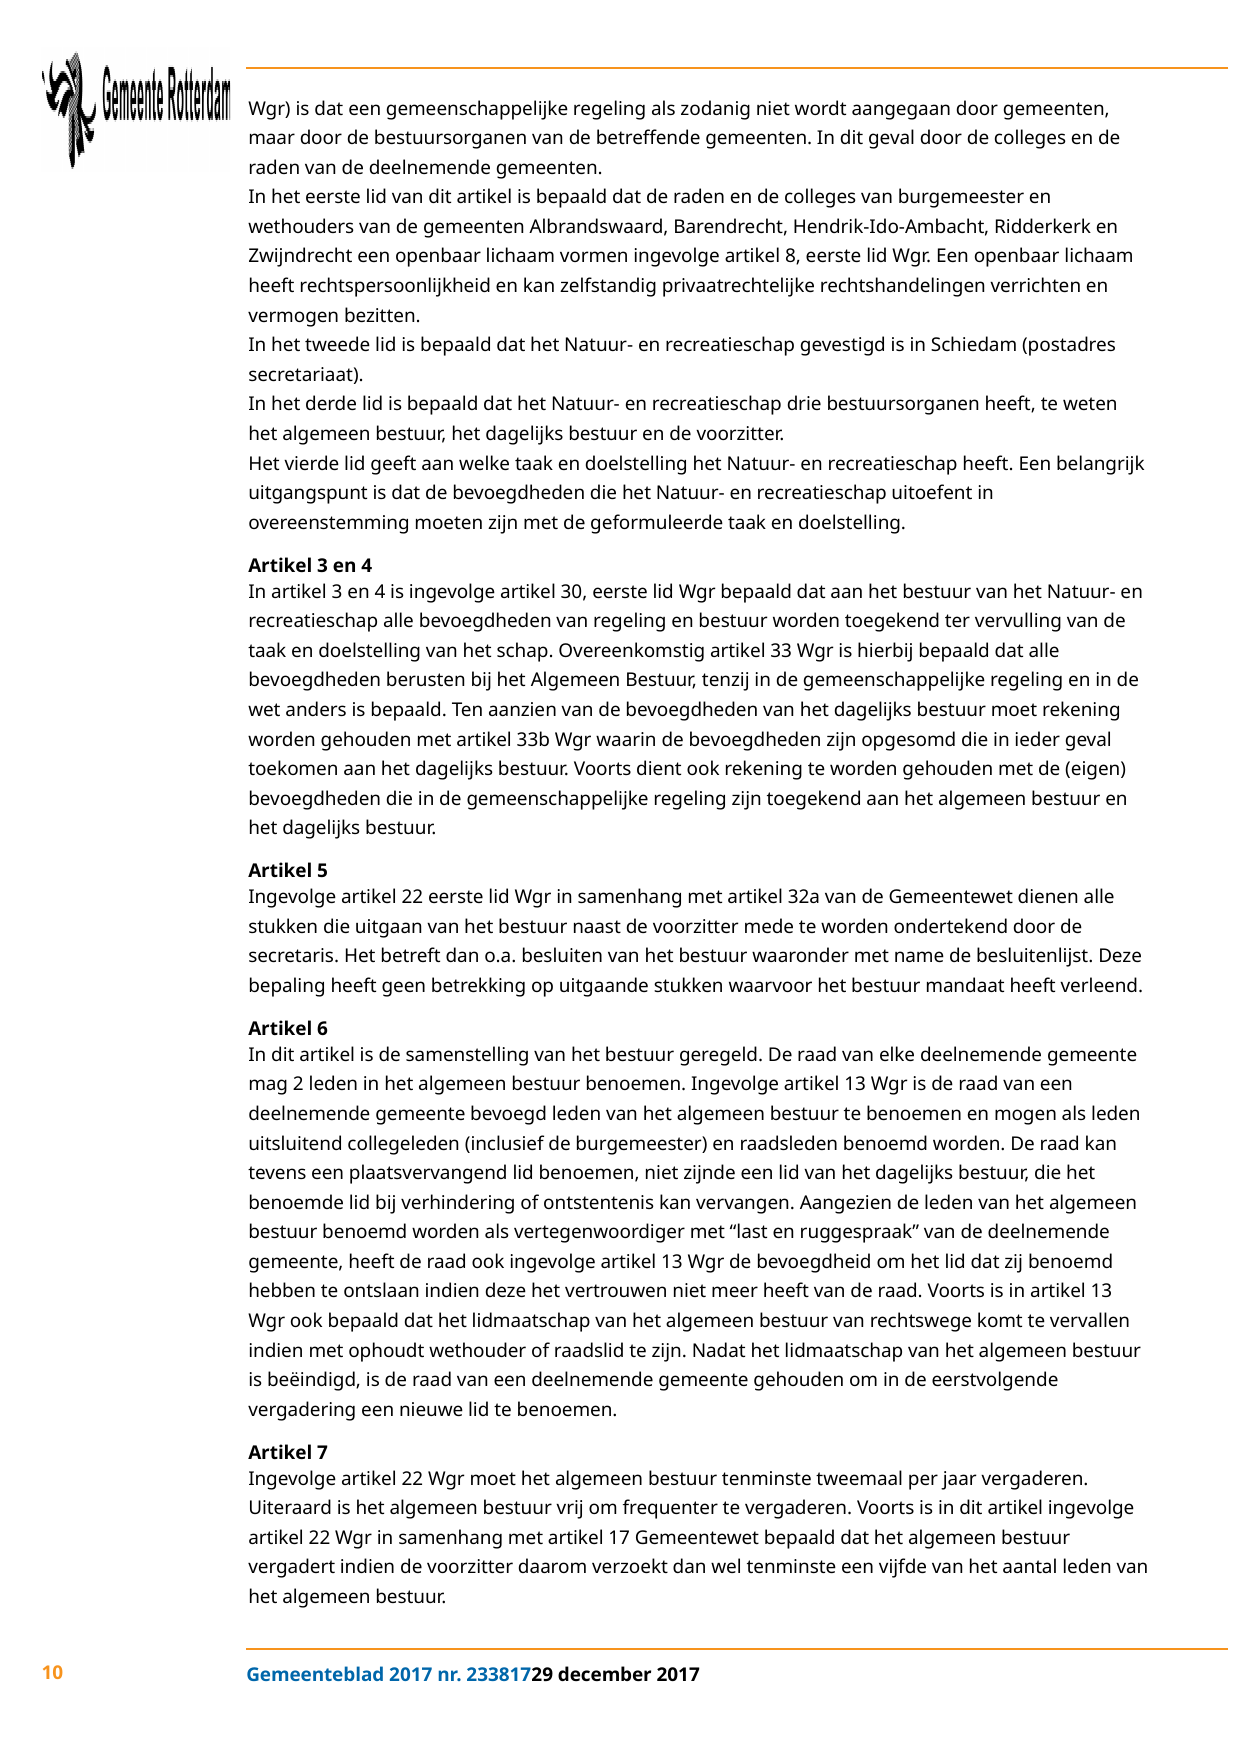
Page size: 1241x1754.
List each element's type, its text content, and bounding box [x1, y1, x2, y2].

text In het derde lid is bepaald dat het Natuur- en recreatieschap drie bestuursorganen heeft, te weten het algemeen bestuur, het dagelijks bestuur en de voorzitter. [248, 391, 1152, 446]
text Artikel 3 en 4 [248, 552, 1152, 578]
picture [41, 47, 231, 172]
text Het vierde lid geeft aan welke taak en doelstelling het Natuur- en recreatieschap heeft. Een belangrijk uitgangspunt is dat de bevoegdheden die het Natuur- en recreatieschap uitoefent in overeenstemming moeten zijn met de geformuleerde taak en doelstelling. [248, 450, 1152, 535]
text In dit artikel is de samenstelling van het bestuur geregeld. De raad van elke deelnemende gemeente mag 2 leden in het algemeen bestuur benoemen. Ingevolge artikel 13 Wgr is de raad van een deelnemende gemeente bevoegd leden van het algemeen bestuur te benoemen en mogen als leden uitsluitend collegeleden (inclusief de burgemeester) en raadsleden benoemd worden. De raad kan tevens een plaatsvervangend lid benoemen, niet zijnde een lid van het dagelijks bestuur, die het benoemde lid bij verhindering of ontstentenis kan vervangen. Aangezien de leden van het algemeen bestuur benoemd worden als vertegenwoordiger met “last en ruggespraak” van de deelnemende gemeente, heeft de raad ook ingevolge artikel 13 Wgr de bevoegdheid om het lid dat zij benoemd hebben te ontslaan indien deze het vertrouwen niet meer heeft van de raad. Voorts is in artikel 13 Wgr ook bepaald dat het lidmaatschap van het algemeen bestuur van rechtswege komt te vervallen indien met ophoudt wethouder of raadslid te zijn. Nadat het lidmaatschap van het algemeen bestuur is beëindigd, is de raad van een deelnemende gemeente gehouden om in de eerstvolgende vergadering een nieuwe lid te benoemen. [248, 1041, 1152, 1422]
text Artikel 6 [248, 1015, 1152, 1041]
text In het tweede lid is bepaald dat het Natuur- en recreatieschap gevestigd is in Schiedam (postadres secretariaat). [248, 331, 1152, 387]
text In artikel 3 en 4 is ingevolge artikel 30, eerste lid Wgr bepaald dat aan het bestuur van het Natuur- en recreatieschap alle bevoegdheden van regeling en bestuur worden toegekend ter vervulling van de taak en doelstelling van het schap. Overeenkomstig artikel 33 Wgr is hierbij bepaald dat alle bevoegdheden berusten bij het Algemeen Bestuur, tenzij in de gemeenschappelijke regeling en in de wet anders is bepaald. Ten aanzien van de bevoegdheden van het dagelijks bestuur moet rekening worden gehouden met artikel 33b Wgr waarin de bevoegdheden zijn opgesomd die in ieder geval toekomen aan het dagelijks bestuur. Voorts dient ook rekening te worden gehouden met de (eigen) bevoegdheden die in de gemeenschappelijke regeling zijn toegekend aan het algemeen bestuur en het dagelijks bestuur. [248, 578, 1152, 840]
text Wgr) is dat een gemeenschappelijke regeling als zodanig niet wordt aangegaan door gemeenten, maar door de bestuursorganen van de betreffende gemeenten. In dit geval door de colleges en de raden van de deelnemende gemeenten. [248, 95, 1152, 180]
text In het eerste lid van dit artikel is bepaald dat de raden en de colleges van burgemeester en wethouders van de gemeenten Albrandswaard, Barendrecht, Hendrik-Ido-Ambacht, Ridderkerk en Zwijndrecht een openbaar lichaam vormen ingevolge artikel 8, eerste lid Wgr. Een openbaar lichaam heeft rechtspersoonlijkheid en kan zelfstandig privaatrechtelijke rechtshandelingen verrichten en vermogen bezitten. [248, 183, 1152, 328]
text Artikel 5 [248, 858, 1152, 883]
text Ingevolge artikel 22 Wgr moet het algemeen bestuur tenminste tweemaal per jaar vergaderen. Uiteraard is het algemeen bestuur vrij om frequenter te vergaderen. Voorts is in dit artikel ingevolge artikel 22 Wgr in samenhang met artikel 17 Gemeentewet bepaald dat het algemeen bestuur vergadert indien de voorzitter daarom verzoekt dan wel tenminste een vijfde van het aantal leden van het algemeen bestuur. [248, 1465, 1152, 1609]
text Artikel 7 [248, 1439, 1152, 1465]
text Ingevolge artikel 22 eerste lid Wgr in samenhang met artikel 32a van de Gemeentewet dienen alle stukken die uitgaan van het bestuur naast de voorzitter mede te worden ondertekend door de secretaris. Het betreft dan o.a. besluiten van het bestuur waaronder met name de besluitenlijst. Deze bepaling heeft geen betrekking op uitgaande stukken waarvoor het bestuur mandaat heeft verleend. [248, 883, 1152, 998]
